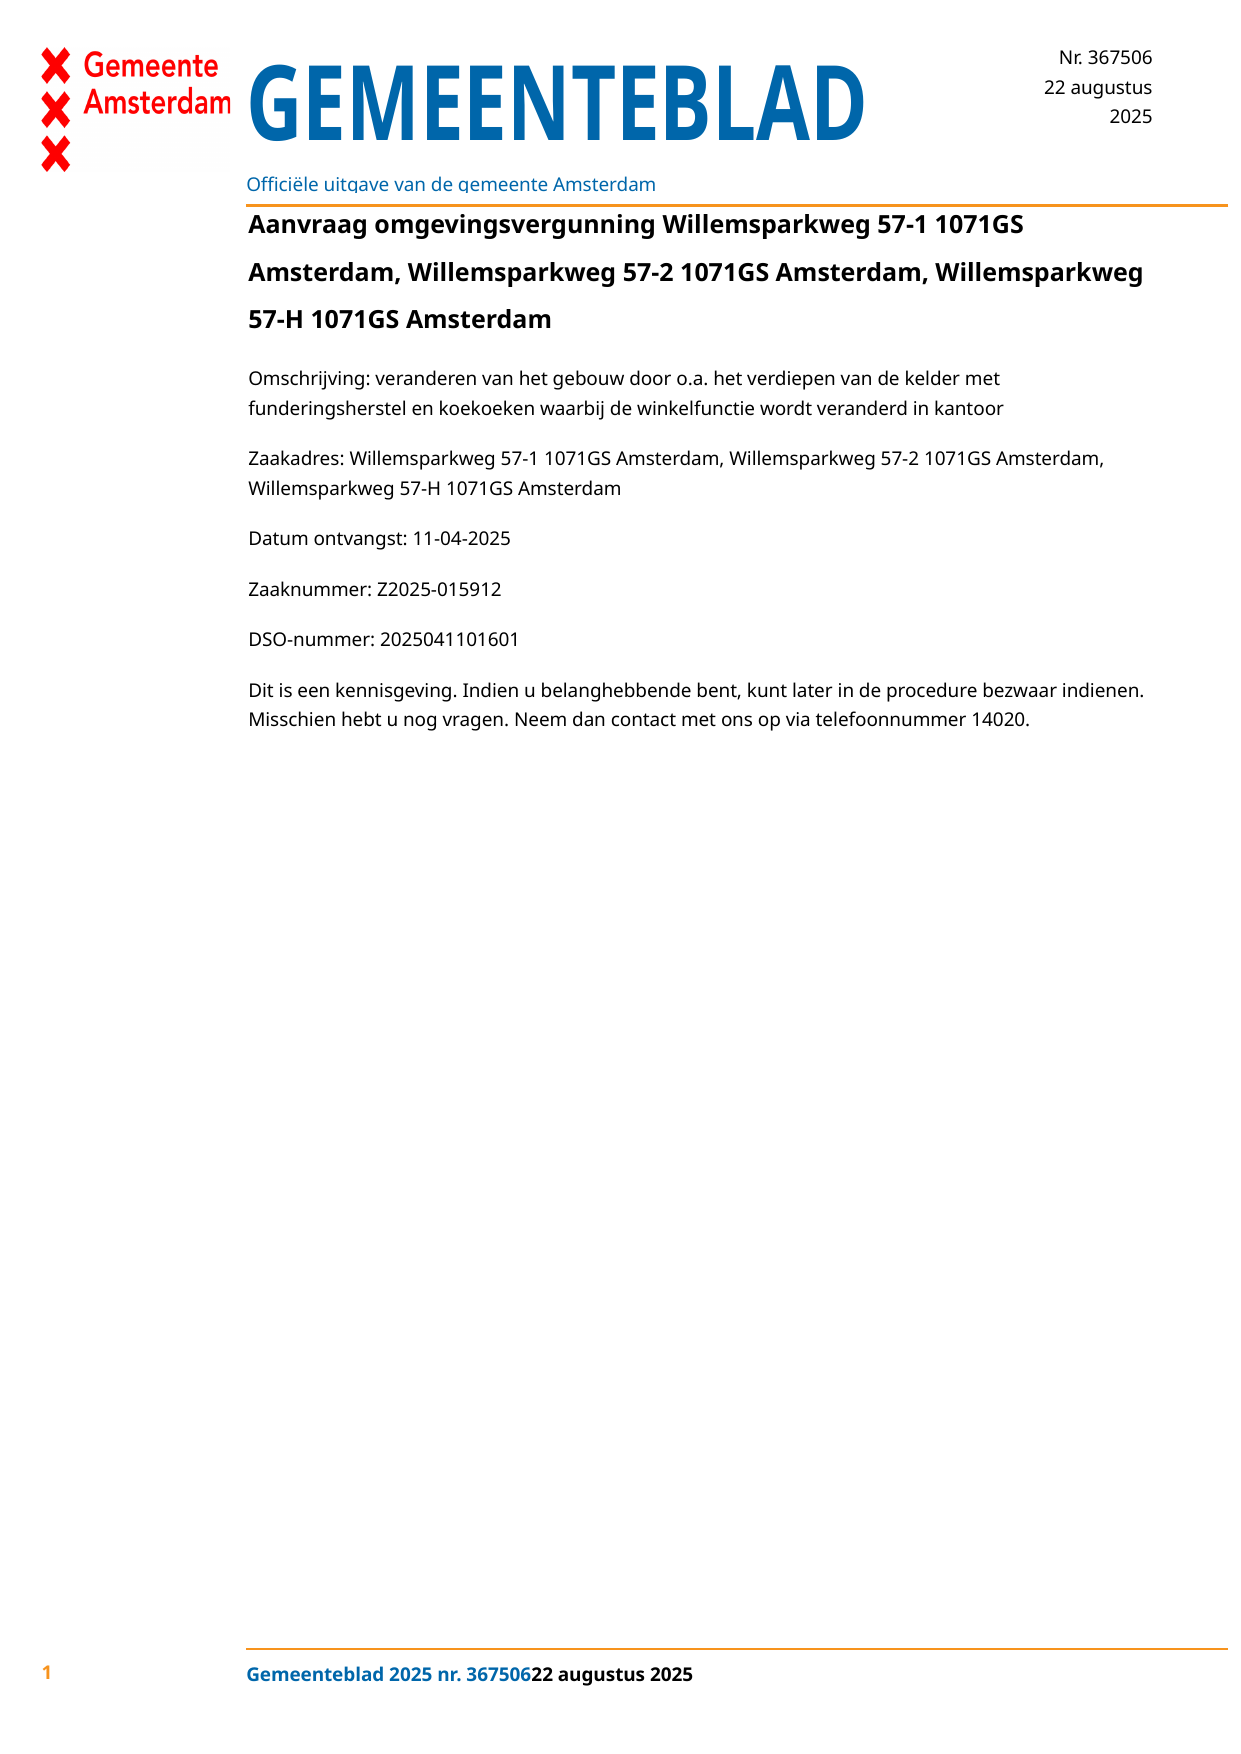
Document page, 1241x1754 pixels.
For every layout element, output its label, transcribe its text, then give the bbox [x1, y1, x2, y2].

text Omschrijving: veranderen van het gebouw door o.a. het verdiepen van de kelder met funderingsherstel en koekoeken waarbij de winkelfunctie wordt veranderd in kantoor [248, 366, 1152, 421]
text Zaakadres: Willemsparkweg 57-1 1071GS Amsterdam, Willemsparkweg 57-2 1071GS Amsterdam, Willemsparkweg 57-H 1071GS Amsterdam [248, 446, 1152, 501]
text Zaaknummer: Z2025-015912 [248, 576, 1152, 602]
text Aanvraag omgevingsvergunning Willemsparkweg 57-1 1071GS Amsterdam, Willemsparkweg 57-2 1071GS Amsterdam, Willemsparkweg 57-H 1071GS Amsterdam [248, 207, 1152, 336]
text DSO-nummer: 2025041101601 [248, 626, 1152, 652]
picture [41, 47, 231, 172]
text Dit is een kennisgeving. Indien u belanghebbende bent, kunt later in de procedure bezwaar indienen. Misschien hebt u nog vragen. Neem dan contact met ons op via telefoonnummer 14020. [248, 677, 1152, 732]
text Datum ontvangst: 11-04-2025 [248, 526, 1152, 551]
